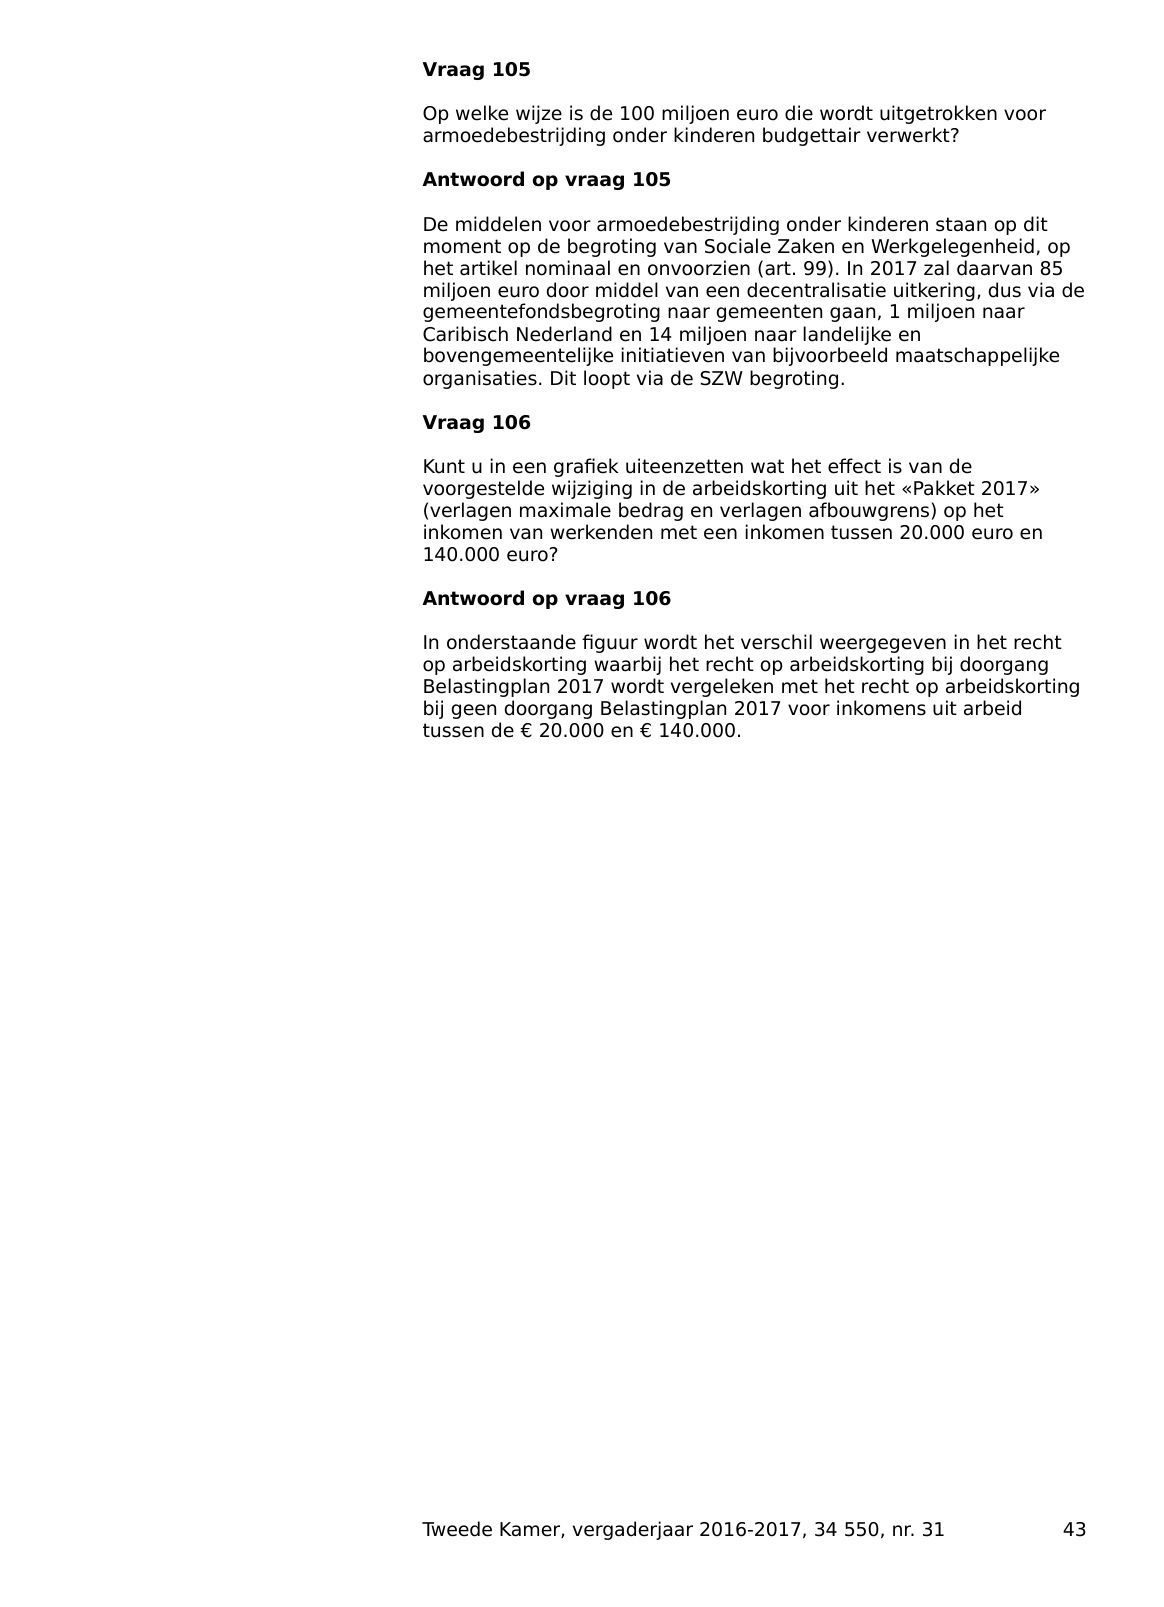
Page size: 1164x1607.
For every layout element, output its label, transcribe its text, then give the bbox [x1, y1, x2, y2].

text De middelen voor armoedebestrijding onder kinderen staan op dit moment op de begroting van Sociale Zaken en Werkgelegenheid, op het artikel nominaal en onvoorzien (art. 99). In 2017 zal daarvan 85 miljoen euro door middel van een decentralisatie uitkering, dus via de gemeentefondsbegroting naar gemeenten gaan, 1 miljoen naar Caribisch Nederland en 14 miljoen naar landelijke en bovengemeentelijke initiatieven van bijvoorbeeld maatschappelijke organisaties. Dit loopt via de SZW begroting. [422, 213, 1087, 389]
subtitle Antwoord op vraag 105 [422, 169, 1087, 191]
subtitle Antwoord op vraag 106 [422, 588, 1087, 610]
text In onderstaande figuur wordt het verschil weergegeven in het recht op arbeidskorting waarbij het recht op arbeidskorting bij doorgang Belastingplan 2017 wordt vergeleken met het recht op arbeidskorting bij geen doorgang Belastingplan 2017 voor inkomens uit arbeid tussen de € 20.000 en € 140.000. [422, 632, 1087, 742]
subtitle Vraag 105 [422, 59, 1087, 81]
text Kunt u in een grafiek uiteenzetten wat het effect is van de voorgestelde wijziging in de arbeidskorting uit het «Pakket 2017» (verlagen maximale bedrag en verlagen afbouwgrens) op het inkomen van werkenden met een inkomen tussen 20.000 euro en 140.000 euro? [422, 456, 1087, 566]
text Op welke wijze is de 100 miljoen euro die wordt uitgetrokken voor armoedebestrijding onder kinderen budgettair verwerkt? [422, 103, 1087, 147]
subtitle Vraag 106 [422, 412, 1087, 433]
